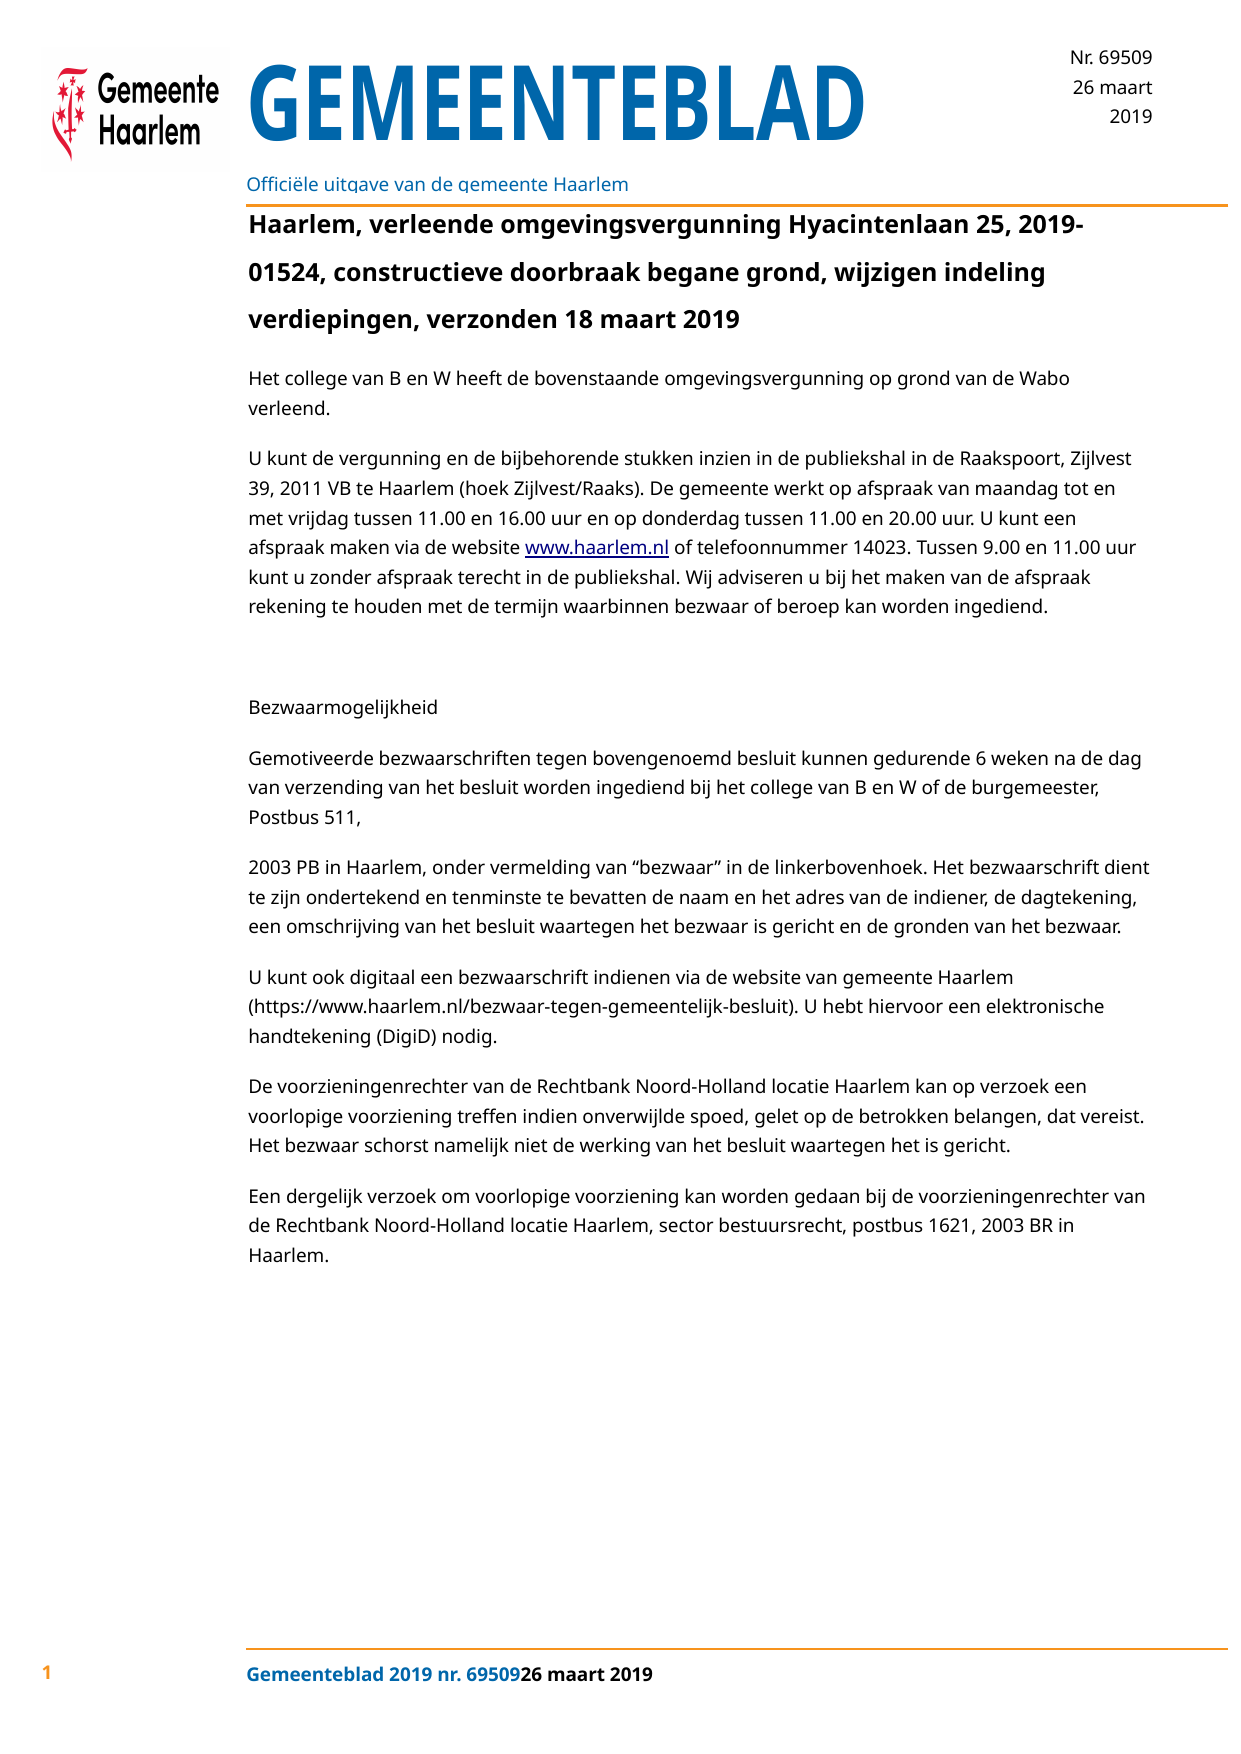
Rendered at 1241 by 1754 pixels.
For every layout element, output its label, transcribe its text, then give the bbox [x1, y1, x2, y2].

text Haarlem, verleende omgevingsvergunning Hyacintenlaan 25, 2019-01524, constructieve doorbraak begane grond, wijzigen indeling verdiepingen, verzonden 18 maart 2019 [248, 207, 1152, 336]
text Bezwaarmogelijkheid [248, 694, 1152, 720]
text Gemotiveerde bezwaarschriften tegen bovengenoemd besluit kunnen gedurende 6 weken na de dag van verzending van het besluit worden ingediend bij het college van B en W of de burgemeester, Postbus 511, [248, 745, 1152, 829]
text U kunt ook digitaal een bezwaarschrift indienen via de website van gemeente Haarlem (https://www.haarlem.nl/bezwaar-tegen-gemeentelijk-besluit). U hebt hiervoor een elektronische handtekening (DigiD) nodig. [248, 964, 1152, 1049]
text 2003 PB in Haarlem, onder vermelding van “bezwaar” in de linkerbovenhoek. Het bezwaarschrift dient te zijn ondertekend en tenminste te bevatten de naam en het adres van de indiener, de dagtekening, een omschrijving van het besluit waartegen het bezwaar is gericht en de gronden van het bezwaar. [248, 854, 1152, 939]
picture [41, 47, 231, 172]
text De voorzieningenrechter van de Rechtbank Noord-Holland locatie Haarlem kan op verzoek een voorlopige voorziening treffen indien onverwijlde spoed, gelet op de betrokken belangen, dat vereist. Het bezwaar schorst namelijk niet de werking van het besluit waartegen het is gericht. [248, 1073, 1152, 1158]
text Een dergelijk verzoek om voorlopige voorziening kan worden gedaan bij de voorzieningenrechter van de Rechtbank Noord-Holland locatie Haarlem, sector bestuursrecht, postbus 1621, 2003 BR in Haarlem. [248, 1183, 1152, 1268]
text U kunt de vergunning en de bijbehorende stukken inzien in de publiekshal in de Raakspoort, Zijlvest 39, 2011 VB te Haarlem (hoek Zijlvest/Raaks). De gemeente werkt op afspraak van maandag tot en met vrijdag tussen 11.00 en 16.00 uur en op donderdag tussen 11.00 en 20.00 uur. U kunt een afspraak maken via de website www.haarlem.nl of telefoonnummer 14023. Tussen 9.00 en 11.00 uur kunt u zonder afspraak terecht in de publiekshal. Wij adviseren u bij het maken van de afspraak rekening te houden met de termijn waarbinnen bezwaar of beroep kan worden ingediend. [248, 446, 1152, 619]
text Het college van B en W heeft de bovenstaande omgevingsvergunning op grond van de Wabo verleend. [248, 366, 1152, 421]
